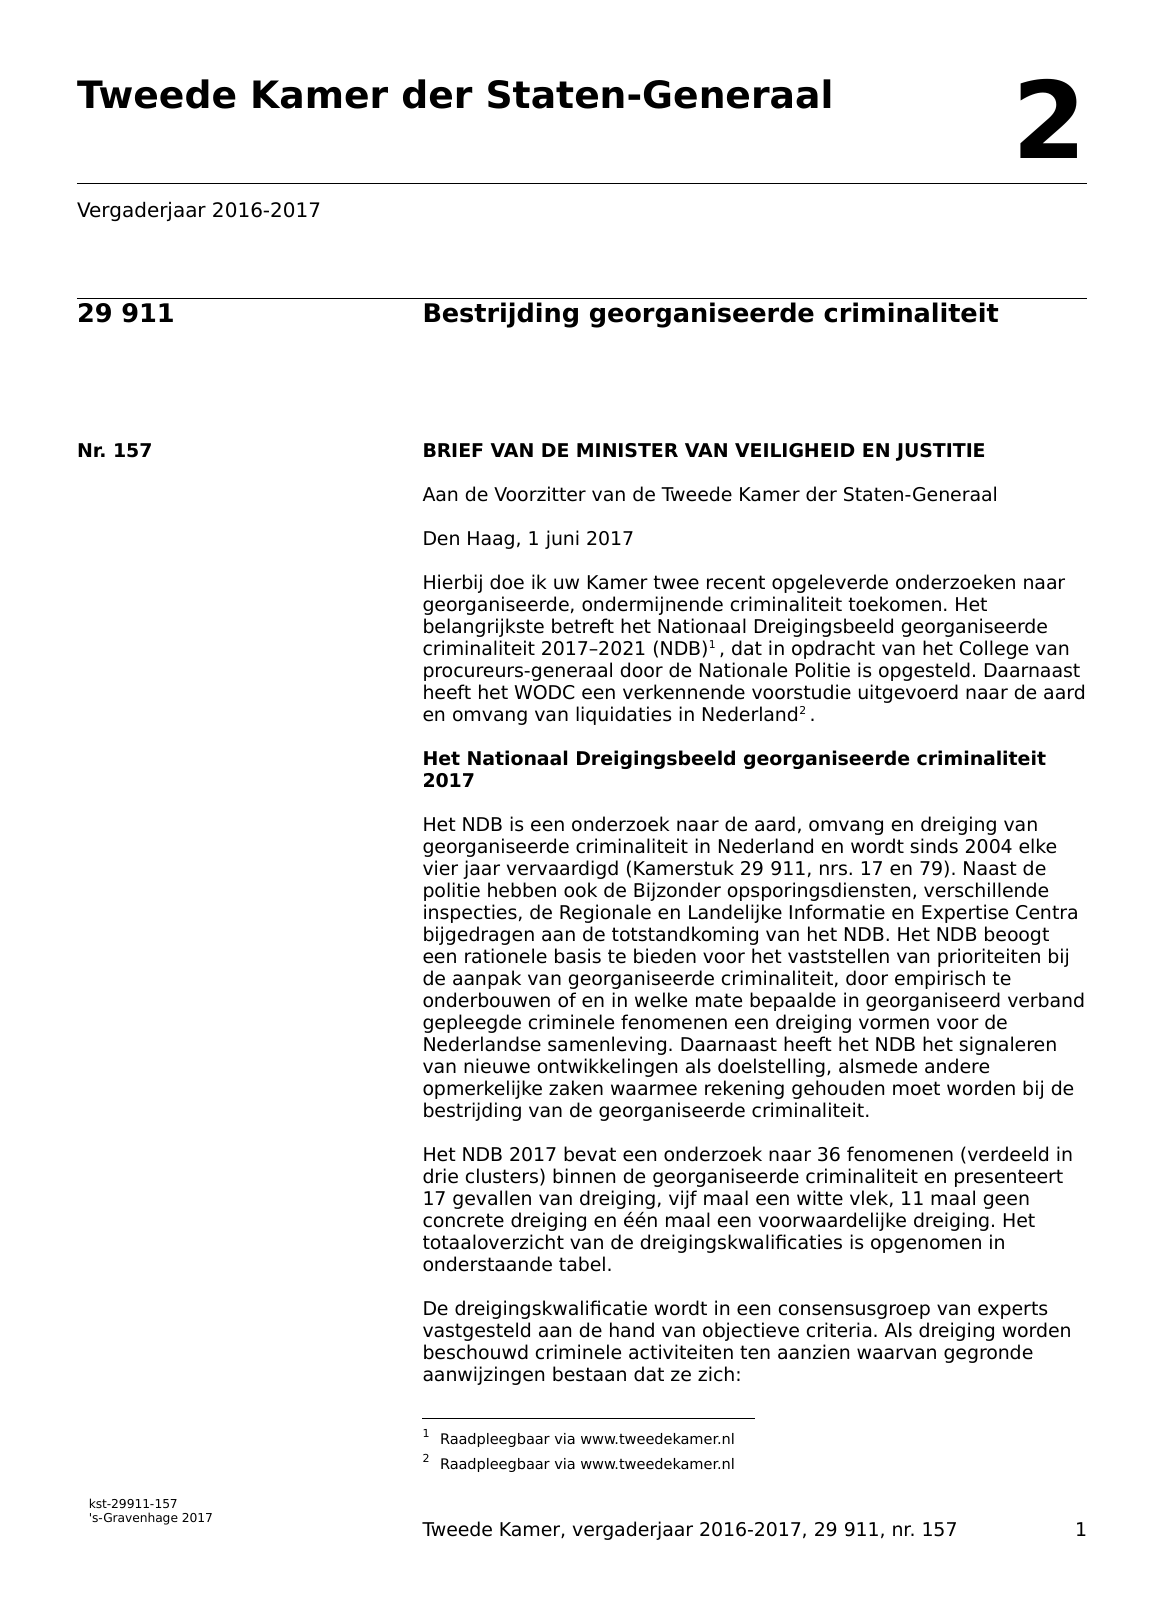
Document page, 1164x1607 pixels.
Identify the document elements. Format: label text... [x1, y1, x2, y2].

text Het NDB is een onderzoek naar de aard, omvang en dreiging van georganiseerde criminaliteit in Nederland en wordt sinds 2004 elke vier jaar vervaardigd (Kamerstuk 29 911, nrs. 17 en 79). Naast de politie hebben ook de Bijzonder opsporingsdiensten, verschillende inspecties, de Regionale en Landelijke Informatie en Expertise Centra bijgedragen aan de totstandkoming van het NDB. Het NDB beoogt een rationele basis te bieden voor het vaststellen van prioriteiten bij de aanpak van georganiseerde criminaliteit, door empirisch te onderbouwen of en in welke mate bepaalde in georganiseerd verband gepleegde criminele fenomenen een dreiging vormen voor de Nederlandse samenleving. Daarnaast heeft het NDB het signaleren van nieuwe ontwikkelingen als doelstelling, alsmede andere opmerkelijke zaken waarmee rekening gehouden moet worden bij de bestrijding van de georganiseerde criminaliteit. [422, 814, 1087, 1122]
table_header 2 [886, 59, 1087, 183]
text De dreigingskwalificatie wordt in een consensusgroep van experts vastgesteld aan de hand van objectieve criteria. Als dreiging worden beschouwd criminele activiteiten ten aanzien waarvan gegronde aanwijzingen bestaan dat ze zich: [422, 1298, 1087, 1386]
text Het NDB 2017 bevat een onderzoek naar 36 fenomenen (verdeeld in drie clusters) binnen de georganiseerde criminaliteit en presenteert 17 gevallen van dreiging, vijf maal een witte vlek, 11 maal geen concrete dreiging en één maal een voorwaardelijke dreiging. Het totaaloverzicht van de dreigingskwalificaties is opgenomen in onderstaande tabel. [422, 1144, 1087, 1276]
text Den Haag, 1 juni 2017 [422, 528, 1087, 550]
text Raadpleegbaar via www.tweedekamer.nl [422, 1427, 1087, 1449]
text Raadpleegbaar via www.tweedekamer.nl [422, 1452, 1087, 1474]
table_cell Vergaderjaar 2016-2017 [77, 184, 1087, 298]
text Aan de Voorzitter van de Tweede Kamer der Staten-Generaal [422, 484, 1087, 506]
subtitle Het Nationaal Dreigingsbeeld georganiseerde criminaliteit 2017 [422, 748, 1087, 792]
subtitle Nr. 157 BRIEF VAN DE MINISTER VAN VEILIGHEID EN JUSTITIE [77, 440, 1087, 462]
text kst-29911-157 [88, 1497, 323, 1511]
text Hierbij doe ik uw Kamer twee recent opgeleverde onderzoeken naar georganiseerde, ondermijnende criminaliteit toekomen. Het belangrijkste betreft het Nationaal Dreigingsbeeld georganiseerde criminaliteit 2017–2021 (NDB), dat in opdracht van het College van procureurs-generaal door de Nationale Politie is opgesteld. Daarnaast heeft het WODC een verkennende voorstudie uitgevoerd naar de aard en omvang van liquidaties in Nederland. [422, 572, 1087, 726]
text 's-Gravenhage 2017 [88, 1511, 323, 1525]
subtitle 29 911 Bestrijding georganiseerde criminaliteit [77, 299, 1087, 329]
table_header Tweede Kamer der Staten-Generaal [77, 59, 886, 183]
